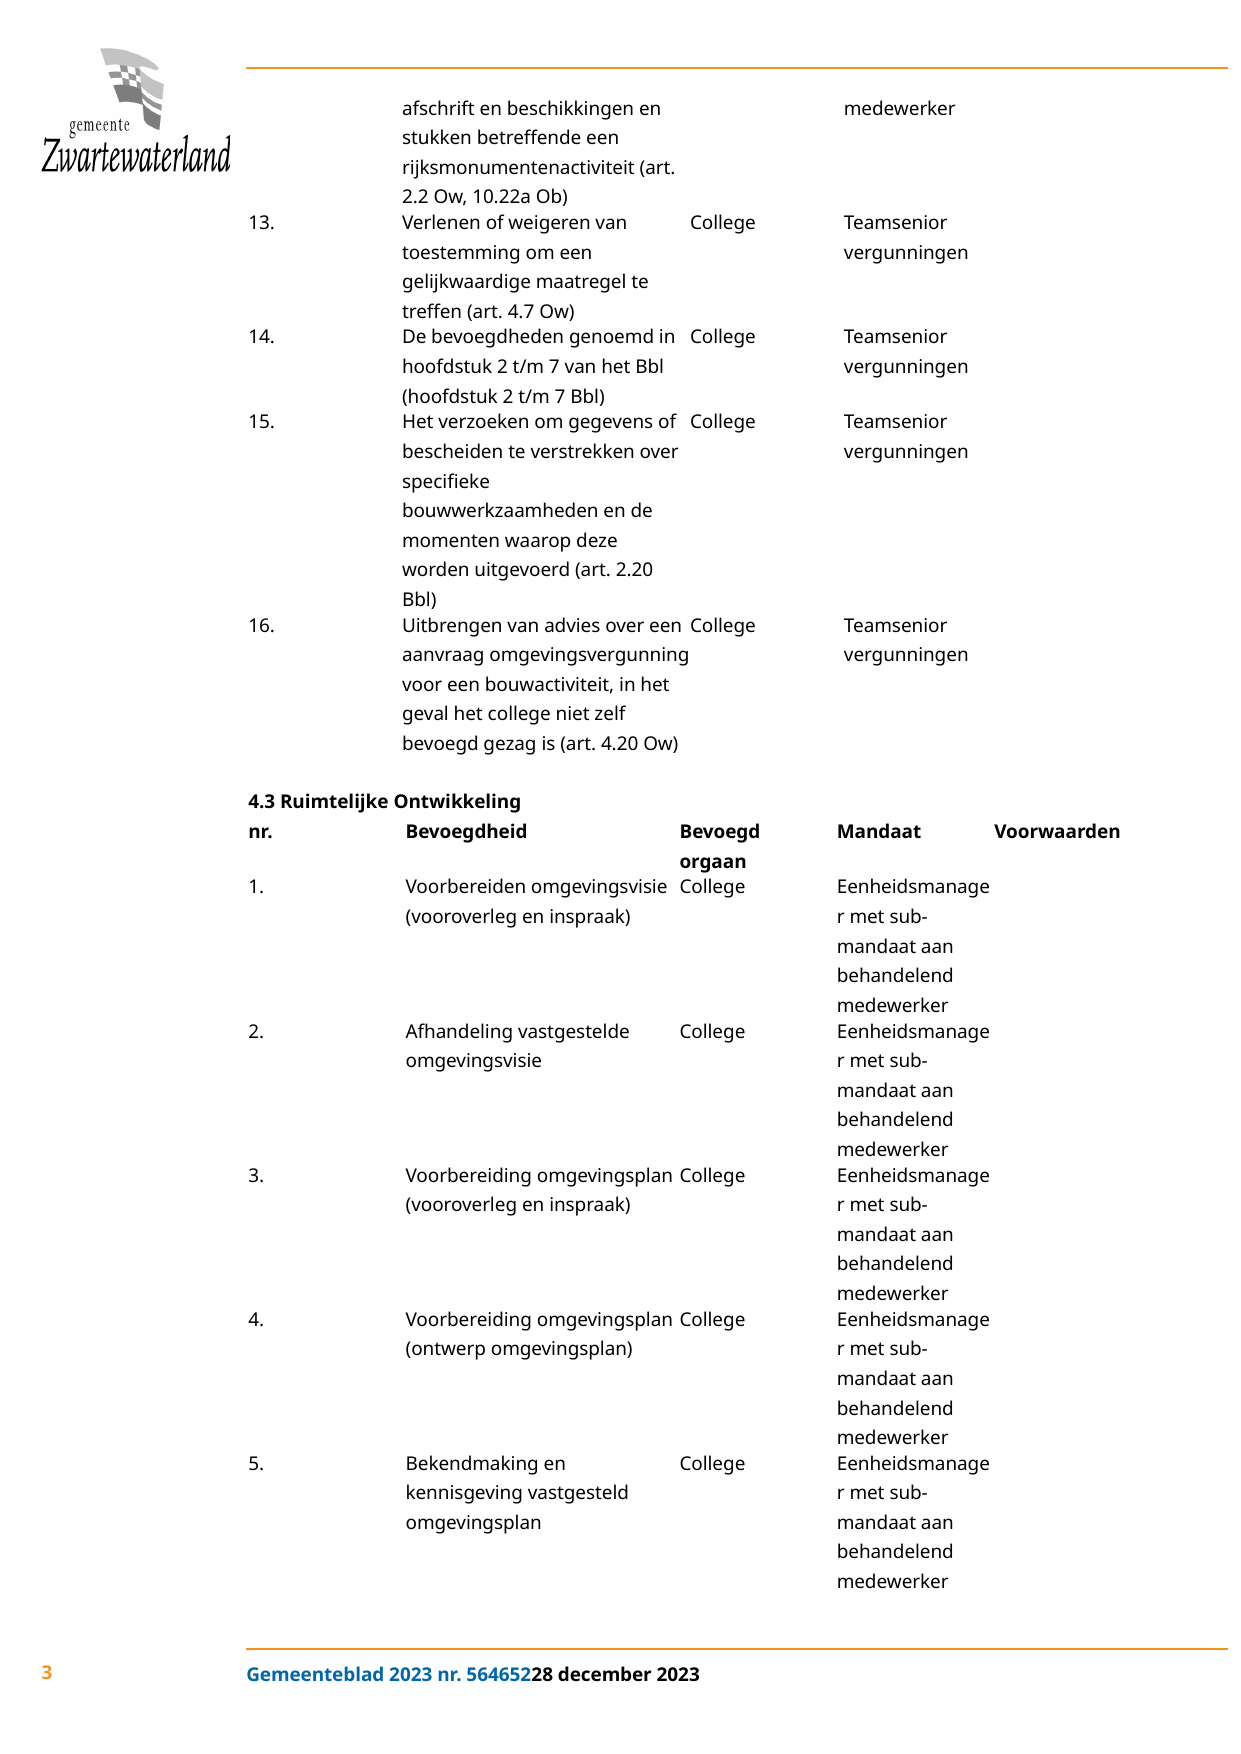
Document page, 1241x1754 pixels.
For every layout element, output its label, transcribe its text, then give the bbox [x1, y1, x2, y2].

table_cell 5. [248, 1450, 405, 1594]
table_cell College [679, 1018, 837, 1162]
table_cell 2. [248, 1018, 405, 1162]
table_cell [994, 874, 1152, 1018]
table_cell 15. [248, 409, 402, 612]
text 4.3 Ruimtelijke Ontwikkeling [248, 789, 1152, 814]
table_header Voorwaarden [994, 819, 1152, 874]
table_cell [994, 1306, 1152, 1450]
table_cell afschrift en beschikkingen en stukken betreffende een rijksmonumentenactiviteit (art. 2.2 Ow, 10.22a Ob) [402, 95, 690, 209]
table_cell College [679, 1450, 837, 1594]
table_cell 4. [248, 1306, 405, 1450]
table_header Mandaat [837, 819, 994, 874]
table_cell Eenheidsmanager met sub-mandaat aan behandelend medewerker [837, 1450, 994, 1594]
table_cell medewerker [844, 95, 998, 209]
table_cell 14. [248, 324, 402, 409]
table_cell Eenheidsmanager met sub-mandaat aan behandelend medewerker [837, 1162, 994, 1306]
table_cell 13. [248, 209, 402, 324]
table_header nr. [248, 819, 405, 874]
table_cell College [679, 1306, 837, 1450]
table_cell Eenheidsmanager met sub-mandaat aan behandelend medewerker [837, 874, 994, 1018]
table_cell [690, 95, 844, 209]
table_cell Voorbereiden omgevingsvisie (vooroverleg en inspraak) [405, 874, 679, 1018]
table_cell College [679, 1162, 837, 1306]
table_cell 1. [248, 874, 405, 1018]
table_cell Voorbereiding omgevingsplan (ontwerp omgevingsplan) [405, 1306, 679, 1450]
table_cell Afhandeling vastgestelde omgevingsvisie [405, 1018, 679, 1162]
table_cell [994, 1018, 1152, 1162]
table_cell Teamsenior vergunningen [844, 324, 998, 409]
table_cell Eenheidsmanager met sub-mandaat aan behandelend medewerker [837, 1018, 994, 1162]
table_cell College [690, 612, 844, 756]
table_cell Bekendmaking en kennisgeving vastgesteld omgevingsplan [405, 1450, 679, 1594]
table_cell College [690, 324, 844, 409]
table_cell [998, 409, 1152, 612]
table_cell Teamsenior vergunningen [844, 409, 998, 612]
table_cell [998, 209, 1152, 324]
table_cell [994, 1162, 1152, 1306]
table_cell Uitbrengen van advies over een aanvraag omgevingsvergunning voor een bouwactiviteit, in het geval het college niet zelf bevoegd gezag is (art. 4.20 Ow) [402, 612, 690, 756]
table_cell [998, 324, 1152, 409]
table_cell Eenheidsmanager met sub-mandaat aan behandelend medewerker [837, 1306, 994, 1450]
table_cell Teamsenior vergunningen [844, 612, 998, 756]
table_header Bevoegdheid [405, 819, 679, 874]
table_cell Verlenen of weigeren van toestemming om een gelijkwaardige maatregel te treffen (art. 4.7 Ow) [402, 209, 690, 324]
table_cell 3. [248, 1162, 405, 1306]
table_cell [248, 95, 402, 209]
table_cell [994, 1450, 1152, 1594]
table_cell [998, 612, 1152, 756]
table_header Bevoegd orgaan [679, 819, 837, 874]
table_cell College [690, 409, 844, 612]
table_cell Teamsenior vergunningen [844, 209, 998, 324]
table_cell Het verzoeken om gegevens of bescheiden te verstrekken over specifieke bouwwerkzaamheden en de momenten waarop deze worden uitgevoerd (art. 2.20 Bbl) [402, 409, 690, 612]
table_cell College [679, 874, 837, 1018]
picture [41, 47, 231, 172]
table_cell [998, 95, 1152, 209]
table_cell De bevoegdheden genoemd in hoofdstuk 2 t/m 7 van het Bbl (hoofdstuk 2 t/m 7 Bbl) [402, 324, 690, 409]
table_cell Voorbereiding omgevingsplan (vooroverleg en inspraak) [405, 1162, 679, 1306]
table_cell 16. [248, 612, 402, 756]
table_cell College [690, 209, 844, 324]
